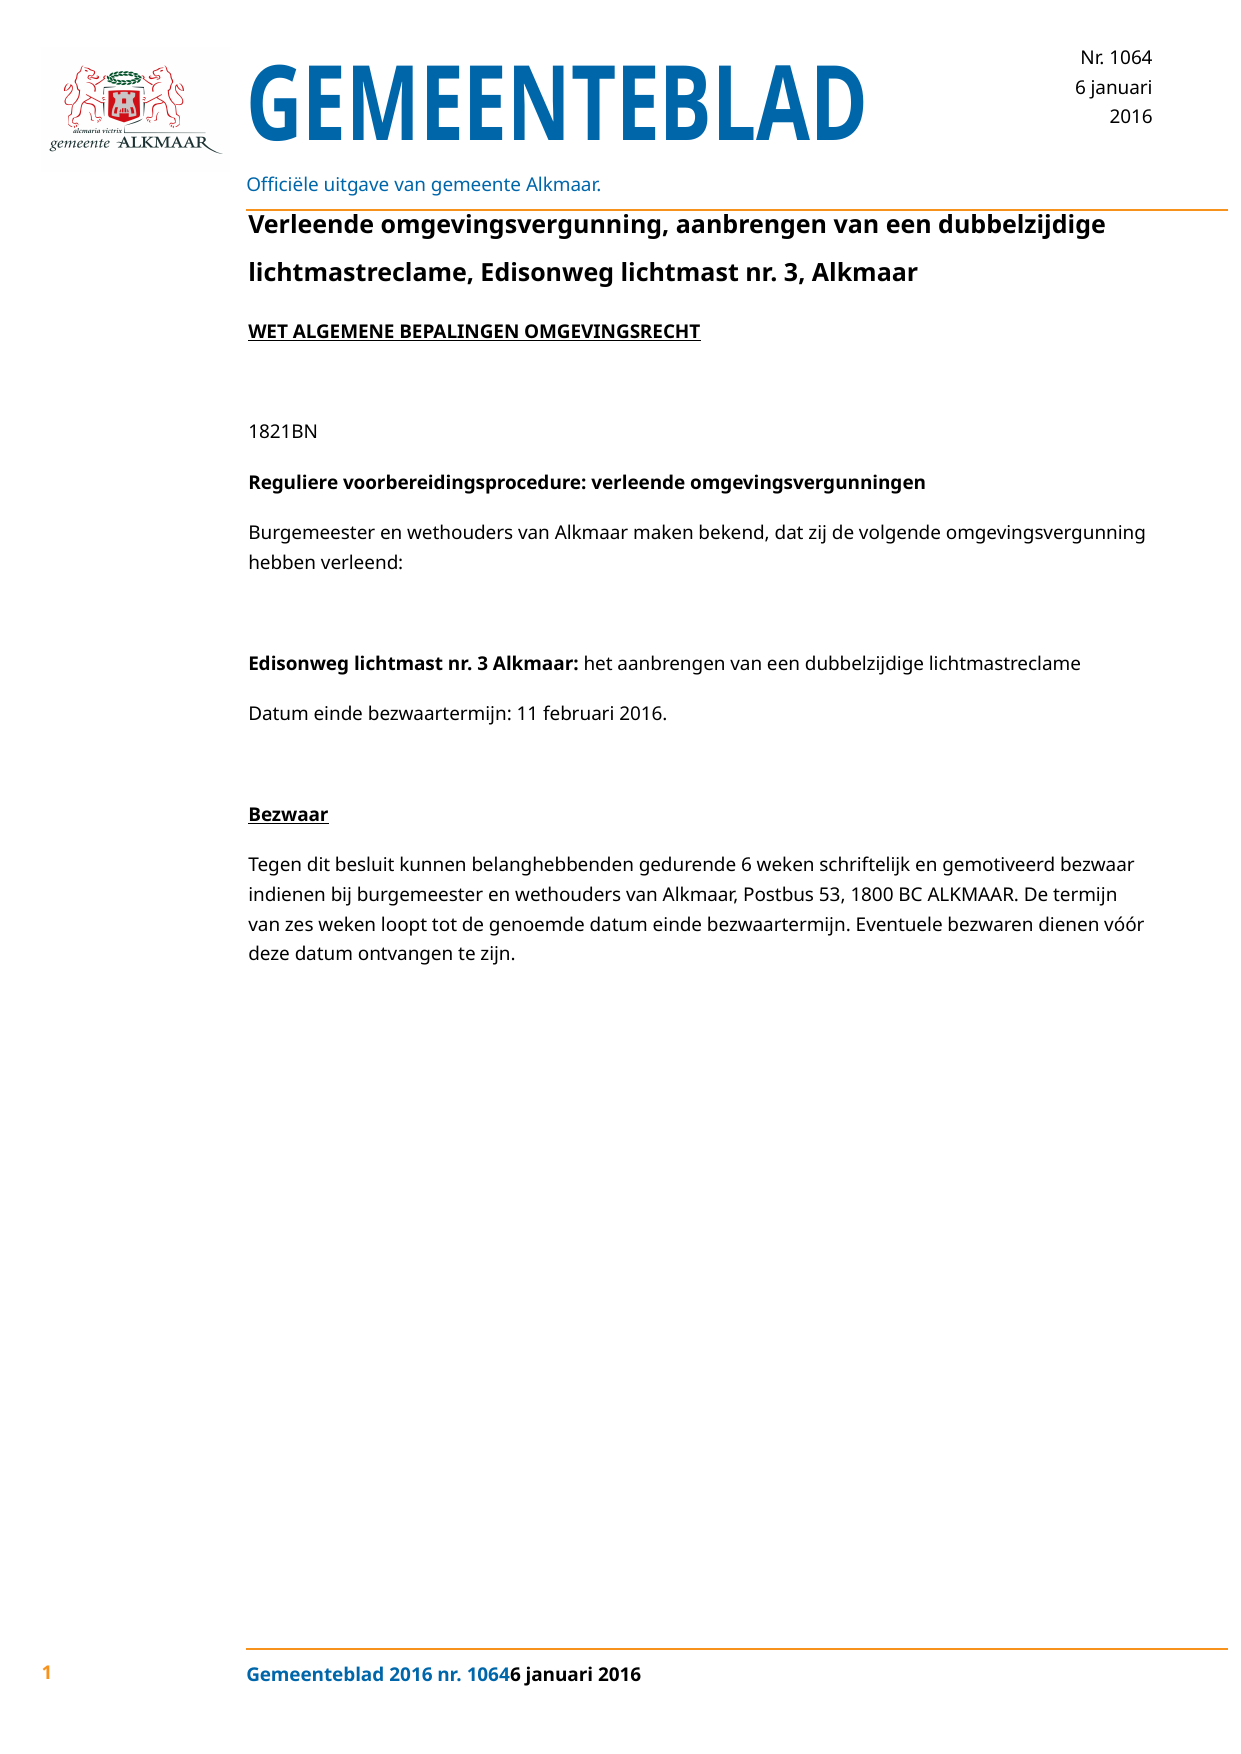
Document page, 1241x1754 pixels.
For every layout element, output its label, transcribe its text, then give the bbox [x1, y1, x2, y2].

text Datum einde bezwaartermijn: 11 februari 2016. [248, 700, 1152, 726]
text Verleende omgevingsvergunning, aanbrengen van een dubbelzijdige lichtmastreclame, Edisonweg lichtmast nr. 3, Alkmaar [248, 211, 1152, 288]
text Bezwaar [248, 801, 1152, 827]
text Tegen dit besluit kunnen belanghebbenden gedurende 6 weken schriftelijk en gemotiveerd bezwaar indienen bij burgemeester en wethouders van Alkmaar, Postbus 53, 1800 BC ALKMAAR. De termijn van zes weken loopt tot de genoemde datum einde bezwaartermijn. Eventuele bezwaren dienen vóór deze datum ontvangen te zijn. [248, 852, 1152, 966]
text Reguliere voorbereidingsprocedure: verleende omgevingsvergunningen [248, 469, 1152, 495]
text 1821BN [248, 419, 1152, 444]
text WET ALGEMENE BEPALINGEN OMGEVINGSRECHT [248, 318, 1152, 344]
text Edisonweg lichtmast nr. 3 Alkmaar: het aanbrengen van een dubbelzijdige lichtmastreclame [248, 650, 1152, 676]
picture [41, 47, 231, 172]
text Burgemeester en wethouders van Alkmaar maken bekend, dat zij de volgende omgevingsvergunning hebben verleend: [248, 519, 1152, 575]
